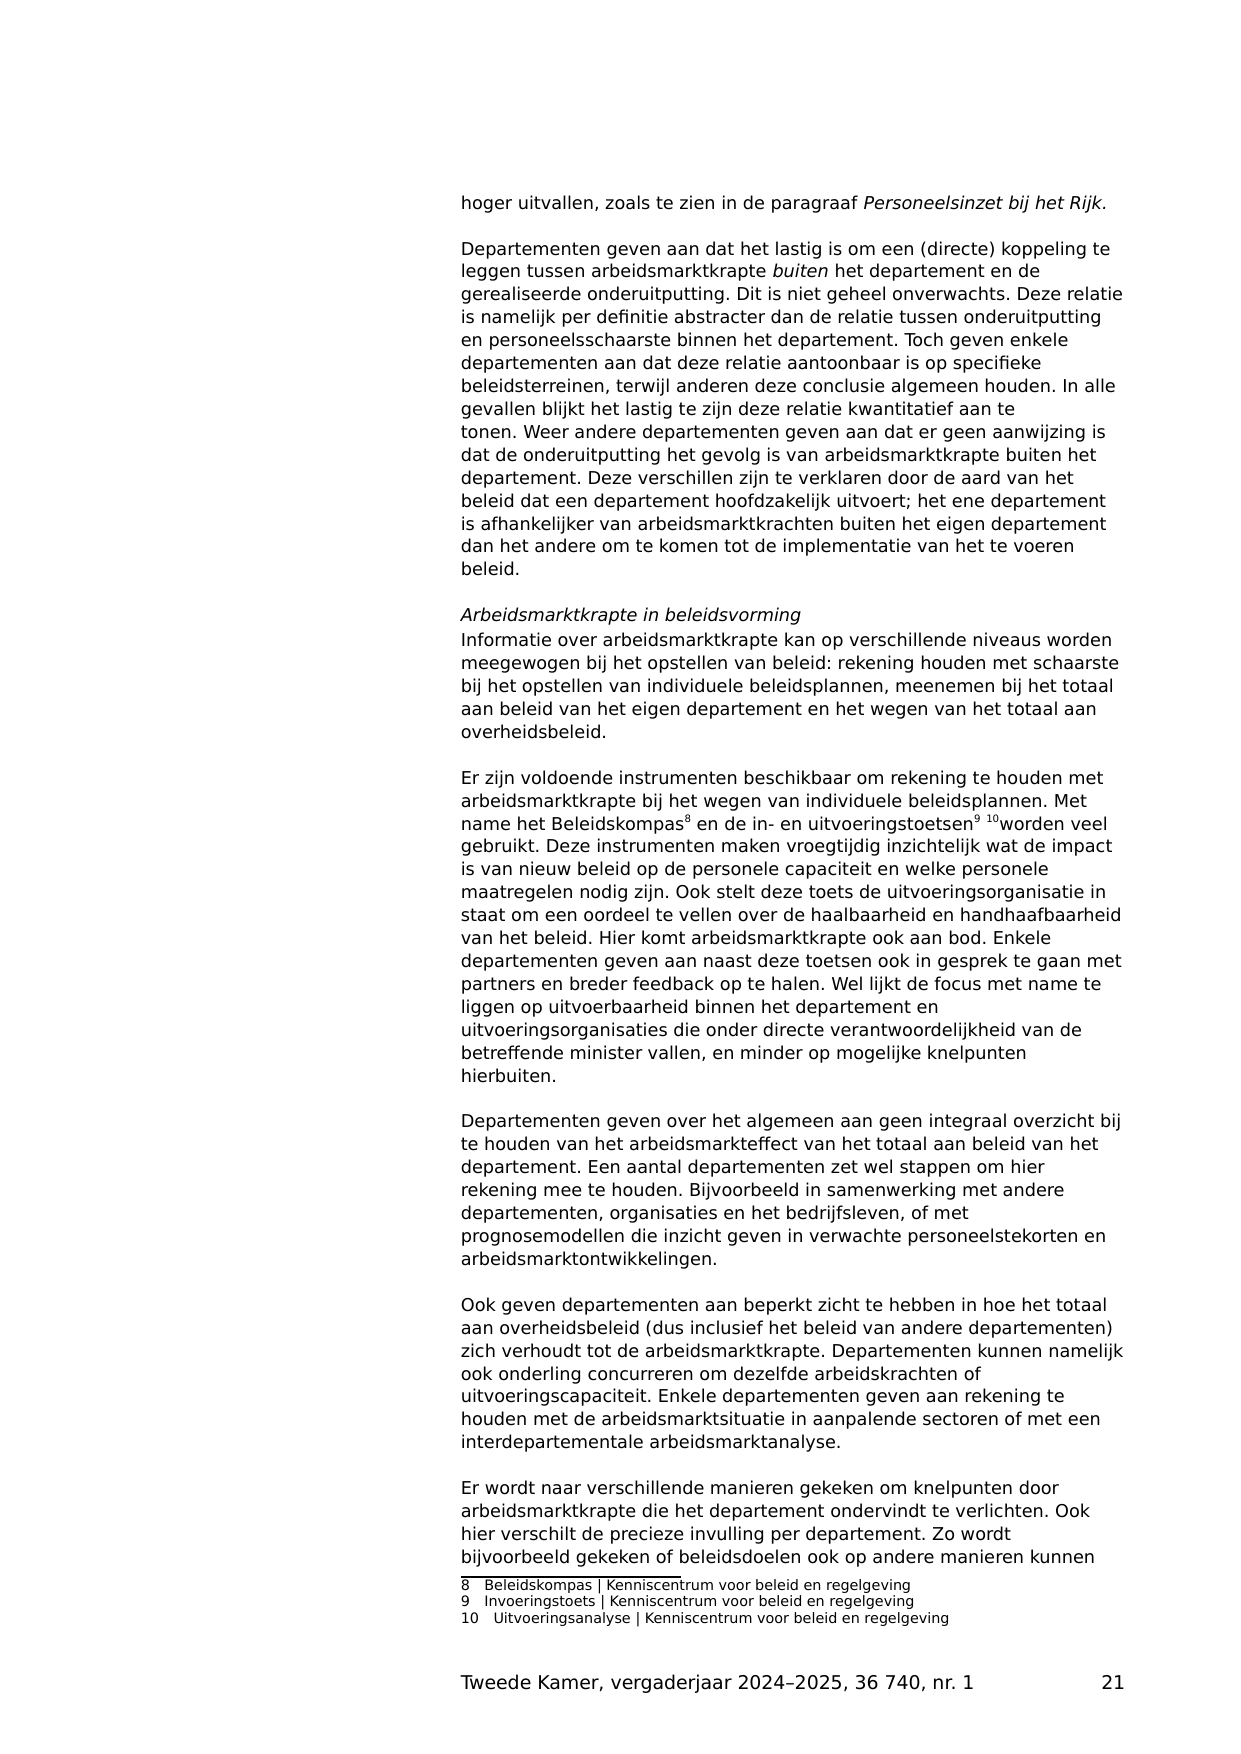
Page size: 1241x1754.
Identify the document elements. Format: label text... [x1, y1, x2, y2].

text Er zijn voldoende instrumenten beschikbaar om rekening te houden met arbeidsmarktkrapte bij het wegen van individuele beleidsplannen. Met name het Beleidskompas en de in- en uitvoeringstoetsen worden veel gebruikt. Deze instrumenten maken vroegtijdig inzichtelijk wat de impact is van nieuw beleid op de personele capaciteit en welke personele maatregelen nodig zijn. Ook stelt deze toets de uitvoeringsorganisatie in staat om een oordeel te vellen over de haalbaarheid en handhaafbaarheid van het beleid. Hier komt arbeidsmarktkrapte ook aan bod. Enkele departementen geven aan naast deze toetsen ook in gesprek te gaan met partners en breder feedback op te halen. Wel lijkt de focus met name te liggen op uitvoerbaarheid binnen het departement en uitvoeringsorganisaties die onder directe verantwoordelijkheid van de betreffende minister vallen, en minder op mogelijke knelpunten hierbuiten. [461, 766, 1125, 1087]
text Arbeidsmarktkrapte in beleidsvorming [461, 603, 1125, 626]
text Informatie over arbeidsmarktkrapte kan op verschillende niveaus worden meegewogen bij het opstellen van beleid: rekening houden met schaarste bij het opstellen van individuele beleidsplannen, meenemen bij het totaal aan beleid van het eigen departement en het wegen van het totaal aan overheidsbeleid. [461, 628, 1125, 743]
text Ook geven departementen aan beperkt zicht te hebben in hoe het totaal aan overheidsbeleid (dus inclusief het beleid van andere departementen) zich verhoudt tot de arbeidsmarktkrapte. Departementen kunnen namelijk ook onderling concurreren om dezelfde arbeidskrachten of uitvoeringscapaciteit. Enkele departementen geven aan rekening te houden met de arbeidsmarktsituatie in aanpalende sectoren of met een interdepartementale arbeidsmarktanalyse. [461, 1293, 1125, 1453]
text __Beleidskompas | Kenniscentrum voor beleid en regelgeving [461, 1577, 1125, 1593]
text __Invoeringstoets | Kenniscentrum voor beleid en regelgeving [461, 1593, 1125, 1610]
text Departementen geven aan dat het lastig is om een (directe) koppeling te leggen tussen arbeidsmarktkrapte buiten het departement en de gerealiseerde onderuitputting. Dit is niet geheel onverwachts. Deze relatie is namelijk per definitie abstracter dan de relatie tussen onderuitputting en personeelsschaarste binnen het departement. Toch geven enkele departementen aan dat deze relatie aantoonbaar is op specifieke beleidsterreinen, terwijl anderen deze conclusie algemeen houden. In alle gevallen blijkt het lastig te zijn deze relatie kwantitatief aan te tonen. Weer andere departementen geven aan dat er geen aanwijzing is dat de onderuitputting het gevolg is van arbeidsmarktkrapte buiten het departement. Deze verschillen zijn te verklaren door de aard van het beleid dat een departement hoofdzakelijk uitvoert; het ene departement is afhankelijker van arbeidsmarktkrachten buiten het eigen departement dan het andere om te komen tot de implementatie van het te voeren beleid. [461, 237, 1125, 580]
text __Uitvoeringsanalyse | Kenniscentrum voor beleid en regelgeving [461, 1610, 1125, 1627]
text hoger uitvallen, zoals te zien in de paragraaf Personeelsinzet bij het Rijk. [461, 191, 1125, 214]
text Departementen geven over het algemeen aan geen integraal overzicht bij te houden van het arbeidsmarkteffect van het totaal aan beleid van het departement. Een aantal departementen zet wel stappen om hier rekening mee te houden. Bijvoorbeeld in samenwerking met andere departementen, organisaties en het bedrijfsleven, of met prognosemodellen die inzicht geven in verwachte personeelstekorten en arbeidsmarktontwikkelingen. [461, 1109, 1125, 1270]
text Er wordt naar verschillende manieren gekeken om knelpunten door arbeidsmarktkrapte die het departement ondervindt te verlichten. Ook hier verschilt de precieze invulling per departement. Zo wordt bijvoorbeeld gekeken of beleidsdoelen ook op andere manieren kunnen [461, 1476, 1125, 1568]
